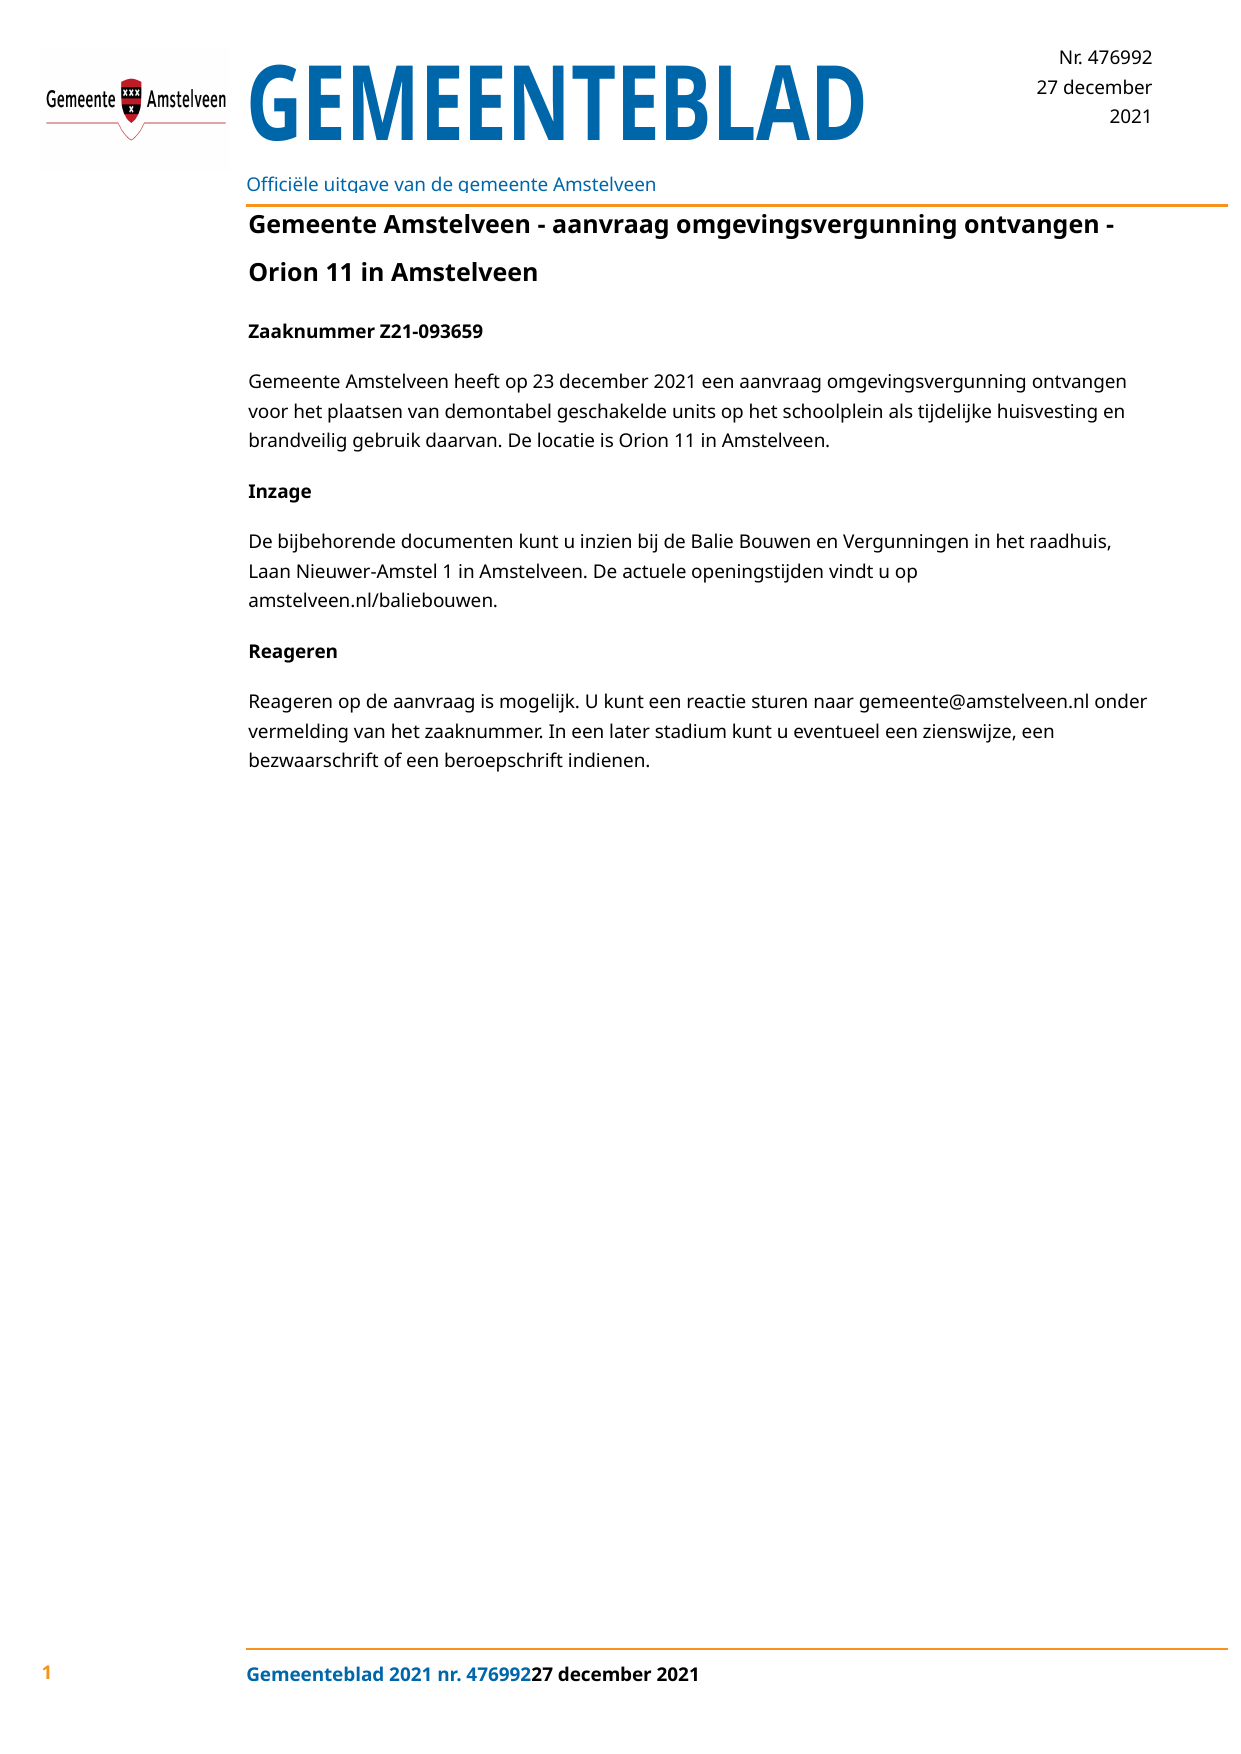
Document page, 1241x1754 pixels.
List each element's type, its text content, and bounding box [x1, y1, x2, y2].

text Gemeente Amstelveen heeft op 23 december 2021 een aanvraag omgevingsvergunning ontvangen voor het plaatsen van demontabel geschakelde units op het schoolplein als tijdelijke huisvesting en brandveilig gebruik daarvan. De locatie is Orion 11 in Amstelveen. [248, 368, 1152, 453]
text Zaaknummer Z21-093659 [248, 318, 1152, 344]
picture [41, 47, 231, 172]
text Inzage [248, 478, 1152, 504]
text De bijbehorende documenten kunt u inzien bij de Balie Bouwen en Vergunningen in het raadhuis, Laan Nieuwer-Amstel 1 in Amstelveen. De actuele openingstijden vindt u op amstelveen.nl/baliebouwen. [248, 528, 1152, 613]
text Reageren op de aanvraag is mogelijk. U kunt een reactie sturen naar gemeente@amstelveen.nl onder vermelding van het zaaknummer. In een later stadium kunt u eventueel een zienswijze, een bezwaarschrift of een beroepschrift indienen. [248, 688, 1152, 773]
text Gemeente Amstelveen - aanvraag omgevingsvergunning ontvangen - Orion 11 in Amstelveen [248, 207, 1152, 288]
text Reageren [248, 638, 1152, 664]
